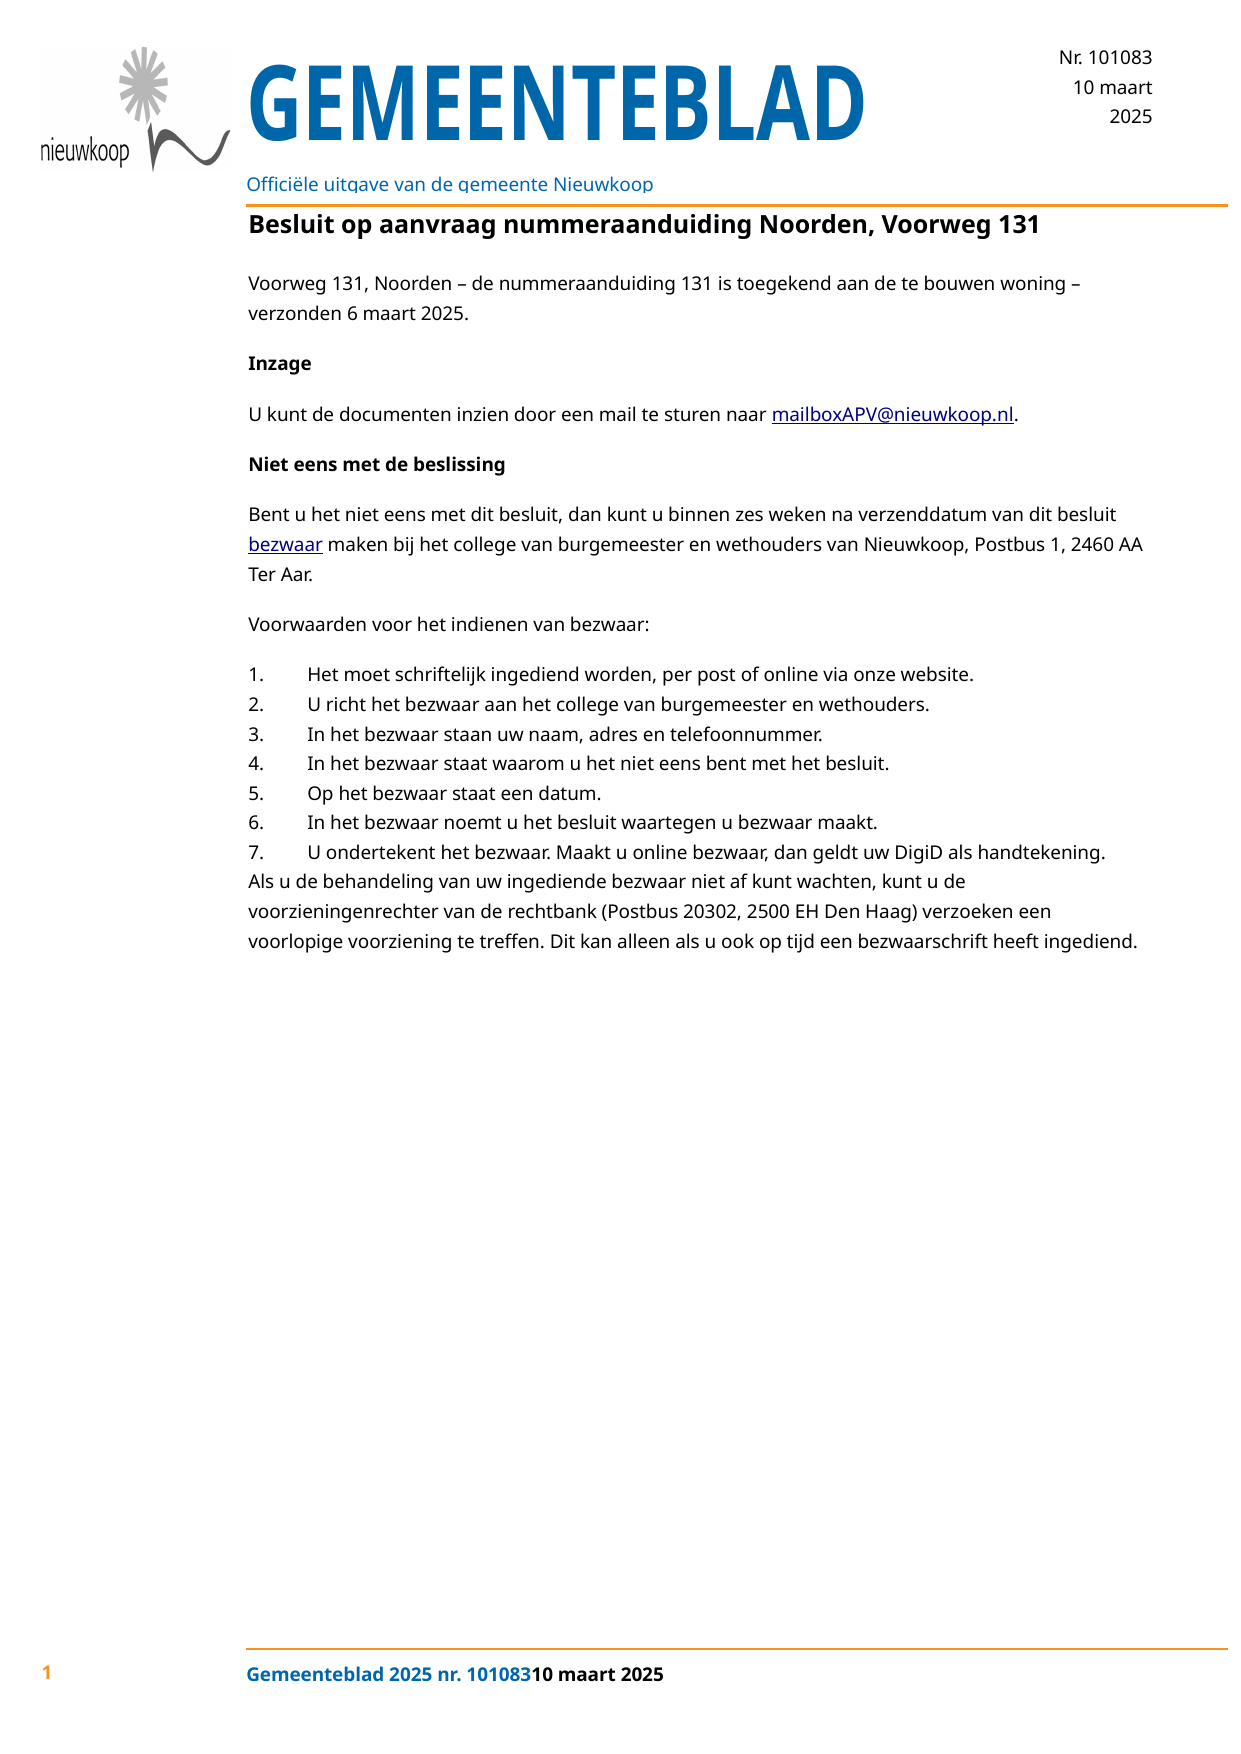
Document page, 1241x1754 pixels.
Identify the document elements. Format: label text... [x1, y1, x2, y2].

text Als u de behandeling van uw ingediende bezwaar niet af kunt wachten, kunt u de voorzieningenrechter van de rechtbank (Postbus 20302, 2500 EH Den Haag) verzoeken een voorlopige voorziening te treffen. Dit kan alleen als u ook op tijd een bezwaarschrift heeft ingediend. [248, 869, 1152, 953]
list U ondertekent het bezwaar. Maakt u online bezwaar, dan geldt uw DigiD als handtekening. [248, 839, 1152, 865]
text Voorwaarden voor het indienen van bezwaar: [248, 611, 1152, 637]
text Voorweg 131, Noorden – de nummeraanduiding 131 is toegekend aan de te bouwen woning – verzonden 6 maart 2025. [248, 270, 1152, 326]
list Het moet schriftelijk ingediend worden, per post of online via onze website. [248, 662, 1152, 687]
list In het bezwaar staan uw naam, adres en telefoonnummer. [248, 721, 1152, 746]
text Bent u het niet eens met dit besluit, dan kunt u binnen zes weken na verzenddatum van dit besluit bezwaar maken bij het college van burgemeester en wethouders van Nieuwkoop, Postbus 1, 2460 AA Ter Aar. [248, 502, 1152, 586]
picture [41, 47, 231, 172]
text Niet eens met de beslissing [248, 451, 1152, 477]
list Op het bezwaar staat een datum. [248, 780, 1152, 806]
text Inzage [248, 350, 1152, 376]
list U richt het bezwaar aan het college van burgemeester en wethouders. [248, 691, 1152, 717]
list In het bezwaar noemt u het besluit waartegen u bezwaar maakt. [248, 809, 1152, 835]
text U kunt de documenten inzien door een mail te sturen naar mailboxAPV@nieuwkoop.nl. [248, 401, 1152, 426]
list In het bezwaar staat waarom u het niet eens bent met het besluit. [248, 750, 1152, 776]
text Besluit op aanvraag nummeraanduiding Noorden, Voorweg 131 [248, 207, 1152, 241]
